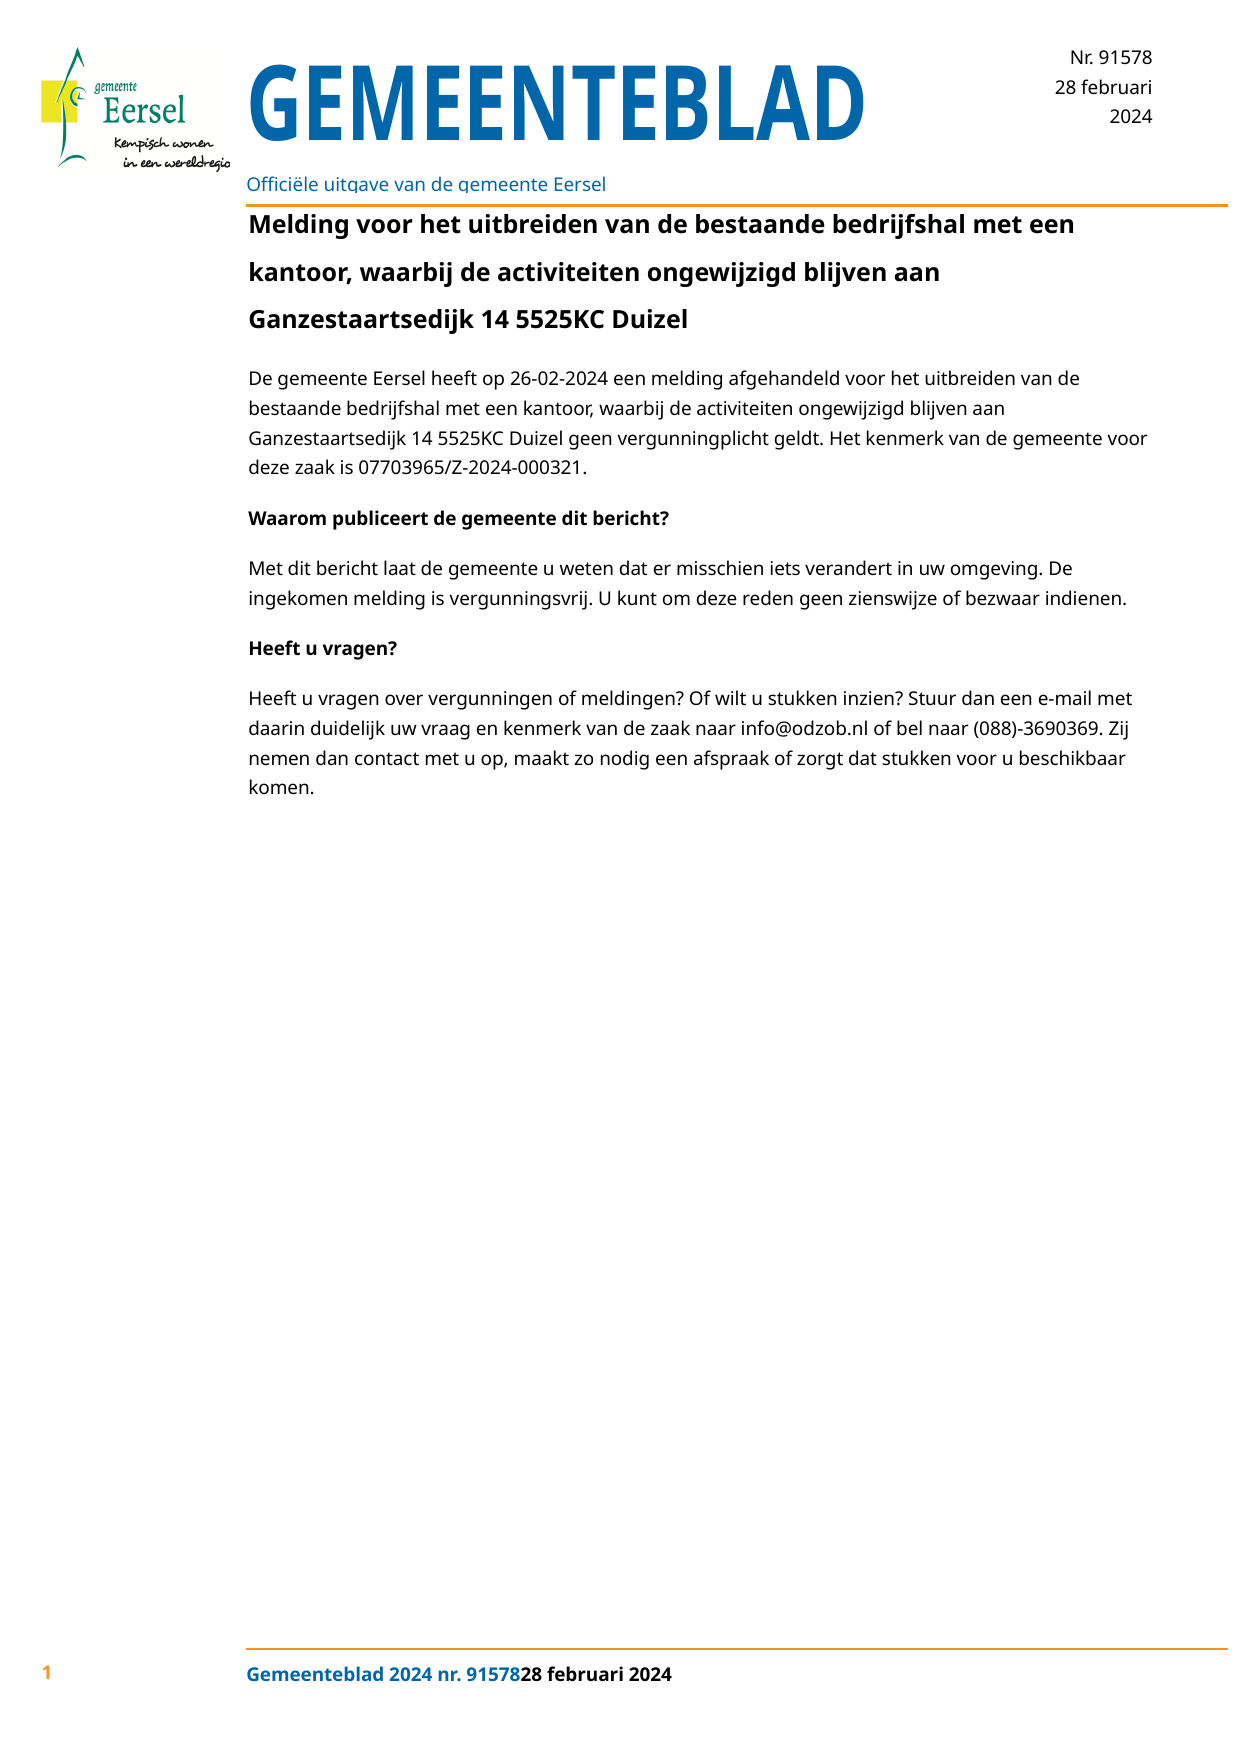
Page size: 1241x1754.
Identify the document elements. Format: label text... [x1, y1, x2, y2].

picture [41, 47, 231, 172]
text Waarom publiceert de gemeente dit bericht? [248, 505, 1152, 530]
text Heeft u vragen? [248, 635, 1152, 661]
text Heeft u vragen over vergunningen of meldingen? Of wilt u stukken inzien? Stuur dan een e-mail met daarin duidelijk uw vraag en kenmerk van de zaak naar info@odzob.nl of bel naar (088)-3690369. Zij nemen dan contact met u op, maakt zo nodig een afspraak of zorgt dat stukken voor u beschikbaar komen. [248, 686, 1152, 800]
text Melding voor het uitbreiden van de bestaande bedrijfshal met een kantoor, waarbij de activiteiten ongewijzigd blijven aan Ganzestaartsedijk 14 5525KC Duizel [248, 207, 1152, 336]
text De gemeente Eersel heeft op 26-02-2024 een melding afgehandeld voor het uitbreiden van de bestaande bedrijfshal met een kantoor, waarbij de activiteiten ongewijzigd blijven aan Ganzestaartsedijk 14 5525KC Duizel geen vergunningplicht geldt. Het kenmerk van de gemeente voor deze zaak is 07703965/Z-2024-000321. [248, 366, 1152, 480]
text Met dit bericht laat de gemeente u weten dat er misschien iets verandert in uw omgeving. De ingekomen melding is vergunningsvrij. U kunt om deze reden geen zienswijze of bezwaar indienen. [248, 555, 1152, 610]
